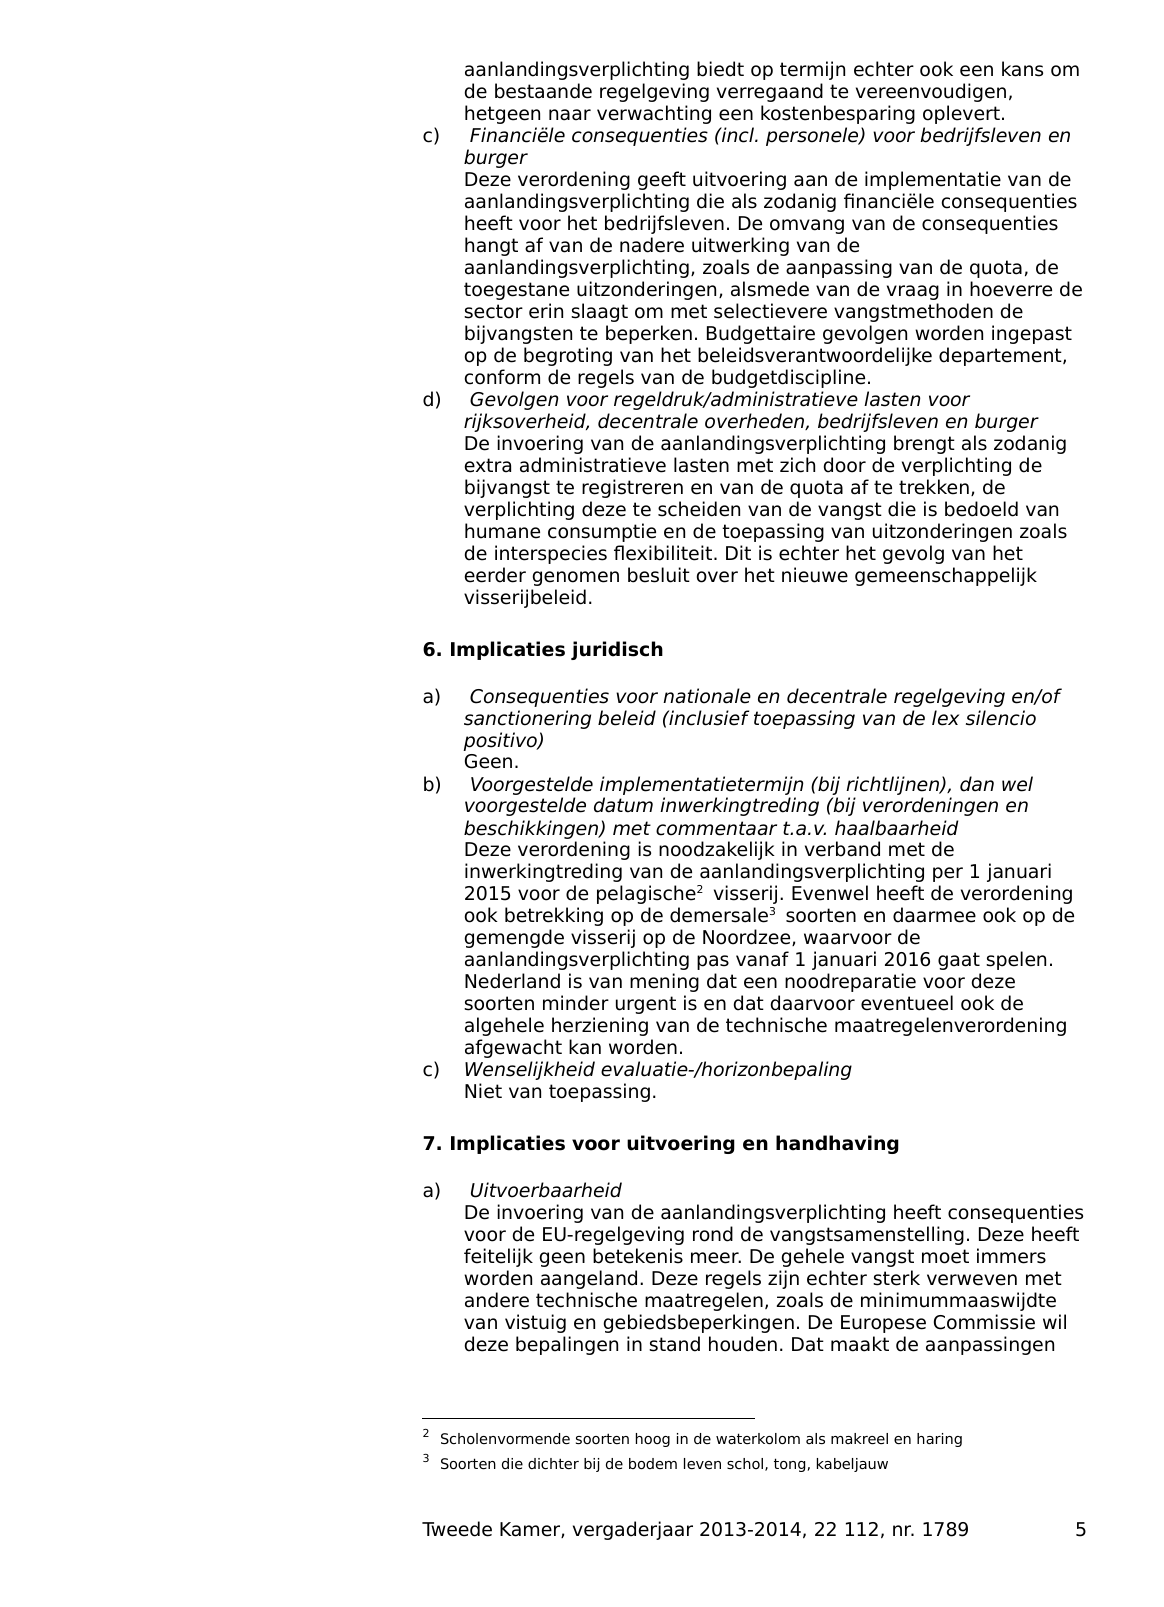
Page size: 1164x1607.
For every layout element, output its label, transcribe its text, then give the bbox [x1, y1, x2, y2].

text De invoering van de aanlandingsverplichting heeft consequenties voor de EU-regelgeving rond de vangstsamenstelling. Deze heeft feitelijk geen betekenis meer. De gehele vangst moet immers worden aangeland. Deze regels zijn echter sterk verweven met andere technische maatregelen, zoals de minimummaaswijdte van vistuig en gebiedsbeperkingen. De Europese Commissie wil deze bepalingen in stand houden. Dat maakt de aanpassingen [464, 1202, 1087, 1356]
text c) Financiële consequenties (incl. personele) voor bedrijfsleven en burger [422, 125, 1087, 169]
text a) Uitvoerbaarheid [422, 1180, 1087, 1202]
text b) Voorgestelde implementatietermijn (bij richtlijnen), dan wel voorgestelde datum inwerkingtreding (bij verordeningen en beschikkingen) met commentaar t.a.v. haalbaarheid [422, 773, 1087, 839]
text Deze verordening is noodzakelijk in verband met de inwerkingtreding van de aanlandingsverplichting per 1 januari 2015 voor de pelagische visserij. Evenwel heeft de verordening ook betrekking op de demersale soorten en daarmee ook op de gemengde visserij op de Noordzee, waarvoor de aanlandingsverplichting pas vanaf 1 januari 2016 gaat spelen. Nederland is van mening dat een noodreparatie voor deze soorten minder urgent is en dat daarvoor eventueel ook de algehele herziening van de technische maatregelenverordening afgewacht kan worden. [464, 839, 1087, 1059]
subtitle 6. Implicaties juridisch [422, 638, 1087, 661]
text d) Gevolgen voor regeldruk/administratieve lasten voor rijksoverheid, decentrale overheden, bedrijfsleven en burger [422, 389, 1087, 433]
text c) Wenselijkheid evaluatie-/horizonbepaling [422, 1059, 1087, 1081]
text Soorten die dichter bij de bodem leven schol, tong, kabeljauw [422, 1452, 1087, 1474]
text Niet van toepassing. [464, 1081, 1087, 1103]
text Geen. [464, 751, 1087, 773]
text aanlandingsverplichting biedt op termijn echter ook een kans om de bestaande regelgeving verregaand te vereenvoudigen, hetgeen naar verwachting een kostenbesparing oplevert. [464, 59, 1087, 125]
text a) Consequenties voor nationale en decentrale regelgeving en/of sanctionering beleid (inclusief toepassing van de lex silencio positivo) [422, 686, 1087, 751]
subtitle 7. Implicaties voor uitvoering en handhaving [422, 1133, 1087, 1155]
text Deze verordening geeft uitvoering aan de implementatie van de aanlandingsverplichting die als zodanig financiële consequenties heeft voor het bedrijfsleven. De omvang van de consequenties hangt af van de nadere uitwerking van de aanlandingsverplichting, zoals de aanpassing van de quota, de toegestane uitzonderingen, alsmede van de vraag in hoeverre de sector erin slaagt om met selectievere vangstmethoden de bijvangsten te beperken. Budgettaire gevolgen worden ingepast op de begroting van het beleidsverantwoordelijke departement, conform de regels van de budgetdiscipline. [464, 169, 1087, 389]
text Scholenvormende soorten hoog in de waterkolom als makreel en haring [422, 1427, 1087, 1449]
text De invoering van de aanlandingsverplichting brengt als zodanig extra administratieve lasten met zich door de verplichting de bijvangst te registreren en van de quota af te trekken, de verplichting deze te scheiden van de vangst die is bedoeld van humane consumptie en de toepassing van uitzonderingen zoals de interspecies flexibiliteit. Dit is echter het gevolg van het eerder genomen besluit over het nieuwe gemeenschappelijk visserijbeleid. [464, 433, 1087, 608]
